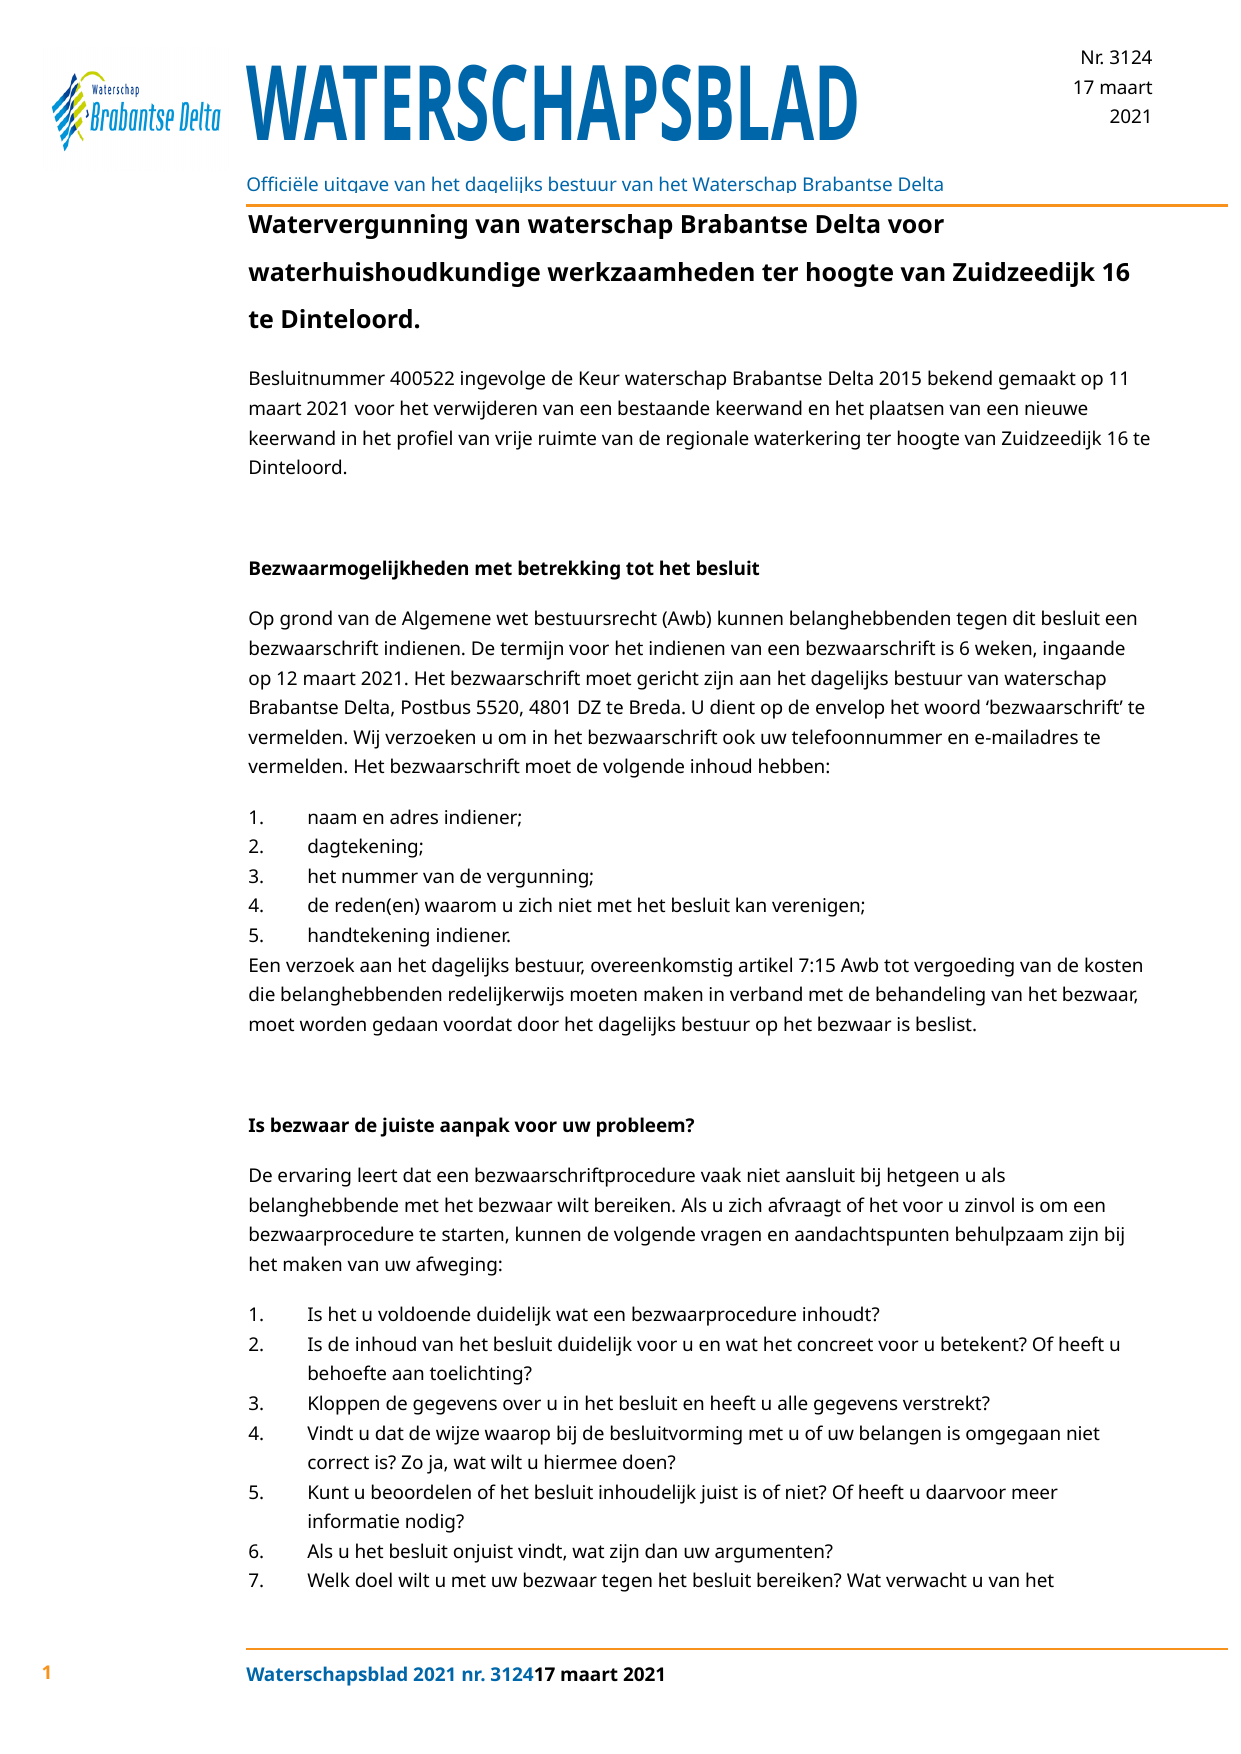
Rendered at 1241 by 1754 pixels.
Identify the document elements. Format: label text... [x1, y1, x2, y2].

text Een verzoek aan het dagelijks bestuur, overeenkomstig artikel 7:15 Awb tot vergoeding van de kosten die belanghebbenden redelijkerwijs moeten maken in verband met de behandeling van het bezwaar, moet worden gedaan voordat door het dagelijks bestuur op het bezwaar is beslist. [248, 952, 1152, 1037]
text Bezwaarmogelijkheden met betrekking tot het besluit [248, 555, 1152, 581]
text Besluitnummer 400522 ingevolge de Keur waterschap Brabantse Delta 2015 bekend gemaakt op 11 maart 2021 voor het verwijderen van een bestaande keerwand en het plaatsen van een nieuwe keerwand in het profiel van vrije ruimte van de regionale waterkering ter hoogte van Zuidzeedijk 16 te Dinteloord. [248, 366, 1152, 480]
list handtekening indiener. [248, 922, 1152, 948]
text De ervaring leert dat een bezwaarschriftprocedure vaak niet aansluit bij hetgeen u als belanghebbende met het bezwaar wilt bereiken. Als u zich afvraagt of het voor u zinvol is om een bezwaarprocedure te starten, kunnen de volgende vragen en aandachtspunten behulpzaam zijn bij het maken van uw afweging: [248, 1162, 1152, 1277]
text Is bezwaar de juiste aanpak voor uw probleem? [248, 1112, 1152, 1137]
list Kunt u beoordelen of het besluit inhoudelijk juist is of niet? Of heeft u daarvoor meer informatie nodig? [248, 1479, 1152, 1534]
list de reden(en) waarom u zich niet met het besluit kan verenigen; [248, 893, 1152, 918]
list Als u het besluit onjuist vindt, wat zijn dan uw argumenten? [248, 1538, 1152, 1564]
list dagtekening; [248, 833, 1152, 859]
list naam en adres indiener; [248, 804, 1152, 829]
list Kloppen de gegevens over u in het besluit en heeft u alle gegevens verstrekt? [248, 1390, 1152, 1416]
list Vindt u dat de wijze waarop bij de besluitvorming met u of uw belangen is omgegaan niet correct is? Zo ja, wat wilt u hiermee doen? [248, 1420, 1152, 1475]
list het nummer van de vergunning; [248, 863, 1152, 889]
list Is het u voldoende duidelijk wat een bezwaarprocedure inhoudt? [248, 1301, 1152, 1327]
picture [41, 47, 231, 172]
text Watervergunning van waterschap Brabantse Delta voor waterhuishoudkundige werkzaamheden ter hoogte van Zuidzeedijk 16 te Dinteloord. [248, 207, 1152, 336]
text Op grond van de Algemene wet bestuursrecht (Awb) kunnen belanghebbenden tegen dit besluit een bezwaarschrift indienen. De termijn voor het indienen van een bezwaarschrift is 6 weken, ingaande op 12 maart 2021. Het bezwaarschrift moet gericht zijn aan het dagelijks bestuur van waterschap Brabantse Delta, Postbus 5520, 4801 DZ te Breda. U dient op de envelop het woord ‘bezwaarschrift’ te vermelden. Wij verzoeken u om in het bezwaarschrift ook uw telefoonnummer en e‑mailadres te vermelden. Het bezwaarschrift moet de volgende inhoud hebben: [248, 606, 1152, 779]
list Is de inhoud van het besluit duidelijk voor u en wat het concreet voor u betekent? Of heeft u behoefte aan toelichting? [248, 1331, 1152, 1386]
list Welk doel wilt u met uw bezwaar tegen het besluit bereiken? Wat verwacht u van het [248, 1568, 1152, 1593]
